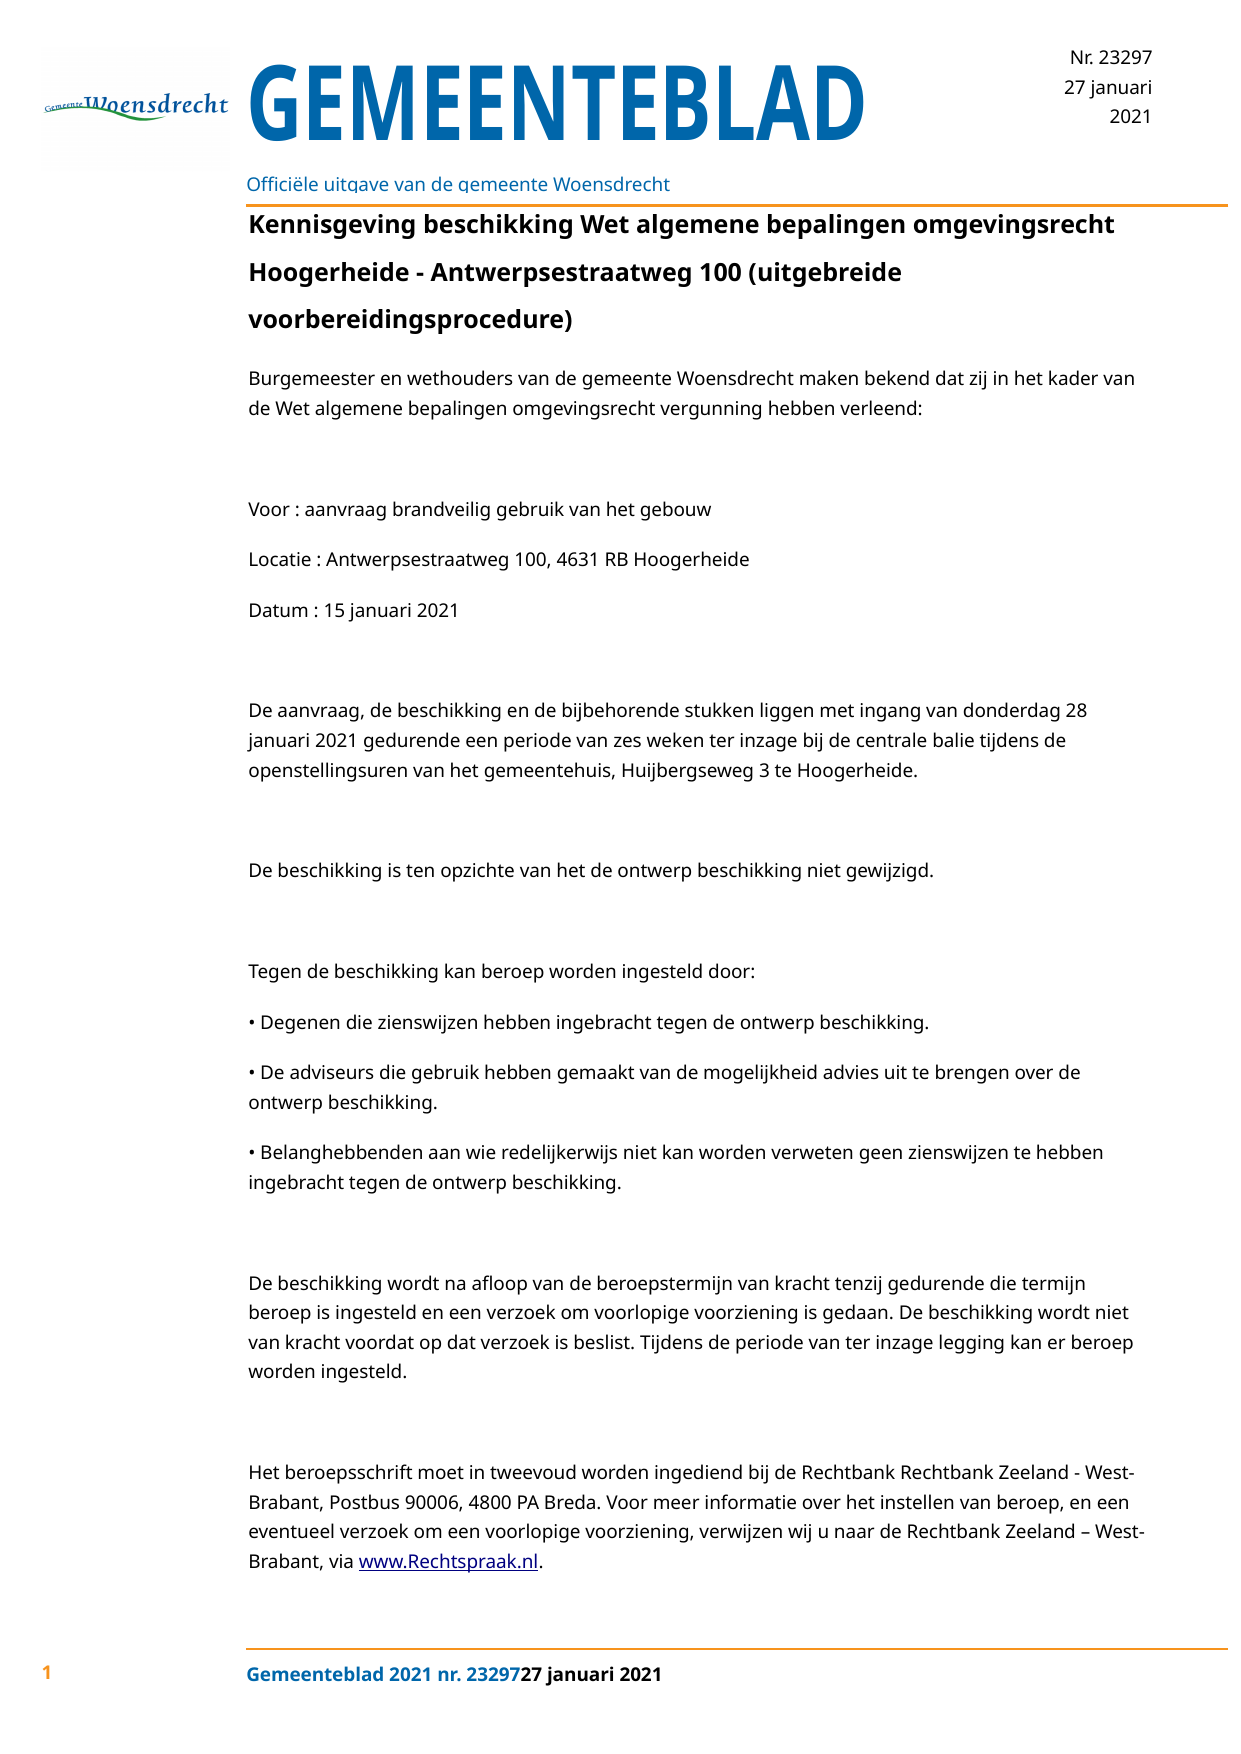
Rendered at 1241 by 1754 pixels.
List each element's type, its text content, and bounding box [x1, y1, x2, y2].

text Locatie : Antwerpsestraatweg 100, 4631 RB Hoogerheide [248, 546, 1152, 572]
text Tegen de beschikking kan beroep worden ingesteld door: [248, 958, 1152, 984]
text • De adviseurs die gebruik hebben gemaakt van de mogelijkheid advies uit te brengen over de ontwerp beschikking. [248, 1059, 1152, 1114]
text Datum : 15 januari 2021 [248, 597, 1152, 622]
text Voor : aanvraag brandveilig gebruik van het gebouw [248, 496, 1152, 522]
text • Degenen die zienswijzen hebben ingebracht tegen de ontwerp beschikking. [248, 1009, 1152, 1034]
text De beschikking wordt na afloop van de beroepstermijn van kracht tenzij gedurende die termijn beroep is ingesteld en een verzoek om voorlopige voorziening is gedaan. De beschikking wordt niet van kracht voordat op dat verzoek is beslist. Tijdens de periode van ter inzage legging kan er beroep worden ingesteld. [248, 1270, 1152, 1384]
text • Belanghebbenden aan wie redelijkerwijs niet kan worden verweten geen zienswijzen te hebben ingebracht tegen de ontwerp beschikking. [248, 1139, 1152, 1194]
text Het beroepsschrift moet in tweevoud worden ingediend bij de Rechtbank Rechtbank Zeeland - West-Brabant, Postbus 90006, 4800 PA Breda. Voor meer informatie over het instellen van beroep, en een eventueel verzoek om een voorlopige voorziening, verwijzen wij u naar de Rechtbank Zeeland – West-Brabant, via www.Rechtspraak.nl. [248, 1459, 1152, 1574]
text Kennisgeving beschikking Wet algemene bepalingen omgevingsrecht Hoogerheide - Antwerpsestraatweg 100 (uitgebreide voorbereidingsprocedure) [248, 207, 1152, 336]
text De aanvraag, de beschikking en de bijbehorende stukken liggen met ingang van donderdag 28 januari 2021 gedurende een periode van zes weken ter inzage bij de centrale balie tijdens de openstellingsuren van het gemeentehuis, Huijbergseweg 3 te Hoogerheide. [248, 698, 1152, 782]
picture [41, 47, 231, 172]
text Burgemeester en wethouders van de gemeente Woensdrecht maken bekend dat zij in het kader van de Wet algemene bepalingen omgevingsrecht vergunning hebben verleend: [248, 366, 1152, 421]
text De beschikking is ten opzichte van het de ontwerp beschikking niet gewijzigd. [248, 858, 1152, 883]
